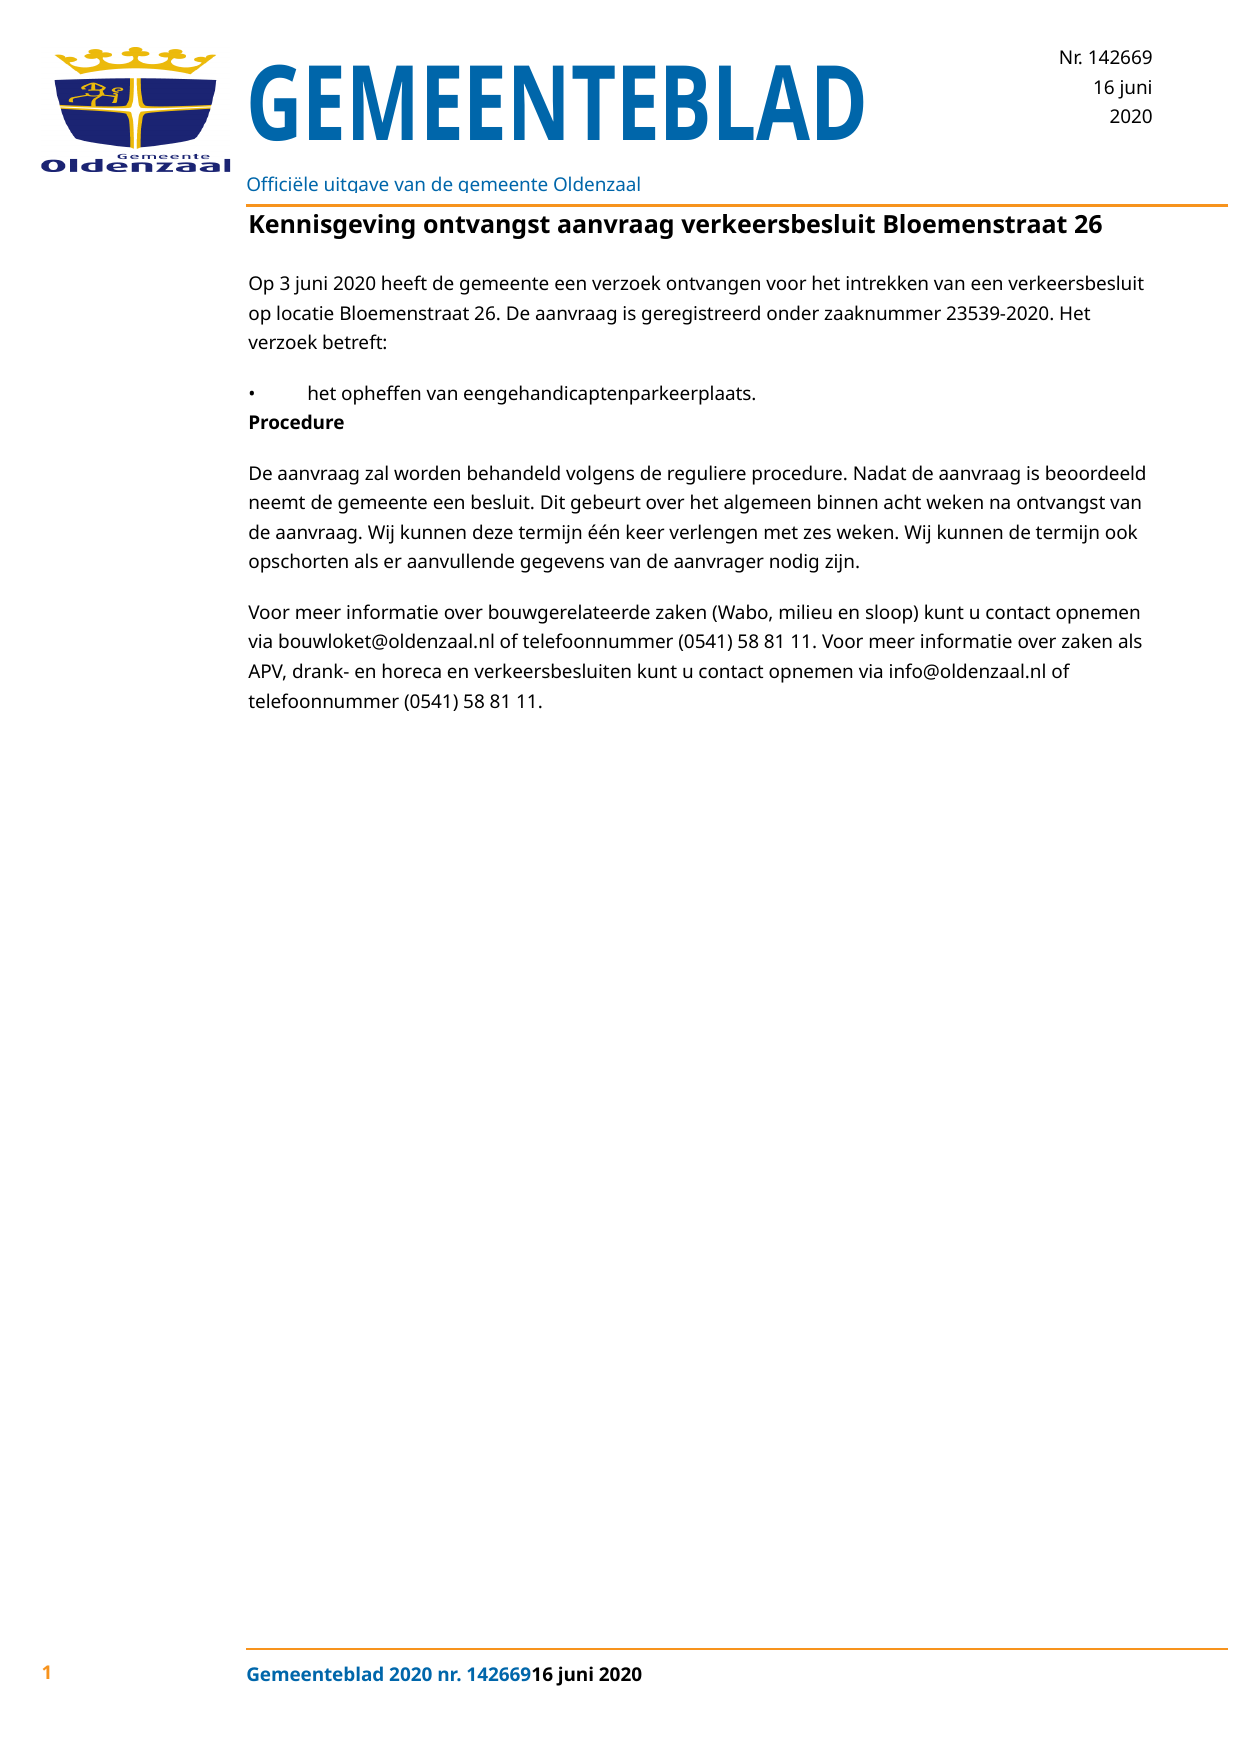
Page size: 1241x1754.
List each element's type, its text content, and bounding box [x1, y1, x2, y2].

list het opheffen van eengehandicaptenparkeerplaats. [248, 380, 1152, 406]
text De aanvraag zal worden behandeld volgens de reguliere procedure. Nadat de aanvraag is beoordeeld neemt de gemeente een besluit. Dit gebeurt over het algemeen binnen acht weken na ontvangst van de aanvraag. Wij kunnen deze termijn één keer verlengen met zes weken. Wij kunnen de termijn ook opschorten als er aanvullende gegevens van de aanvrager nodig zijn. [248, 460, 1152, 574]
text Voor meer informatie over bouwgerelateerde zaken (Wabo, milieu en sloop) kunt u contact opnemen via bouwloket@oldenzaal.nl of telefoonnummer (0541) 58 81 11. Voor meer informatie over zaken als APV, drank- en horeca en verkeersbesluiten kunt u contact opnemen via info@oldenzaal.nl of telefoonnummer (0541) 58 81 11. [248, 599, 1152, 713]
picture [41, 47, 231, 172]
text Kennisgeving ontvangst aanvraag verkeersbesluit Bloemenstraat 26 [248, 207, 1152, 241]
text Op 3 juni 2020 heeft de gemeente een verzoek ontvangen voor het intrekken van een verkeersbesluit op locatie Bloemenstraat 26. De aanvraag is geregistreerd onder zaaknummer 23539-2020. Het verzoek betreft: [248, 270, 1152, 355]
text Procedure [248, 409, 1152, 435]
